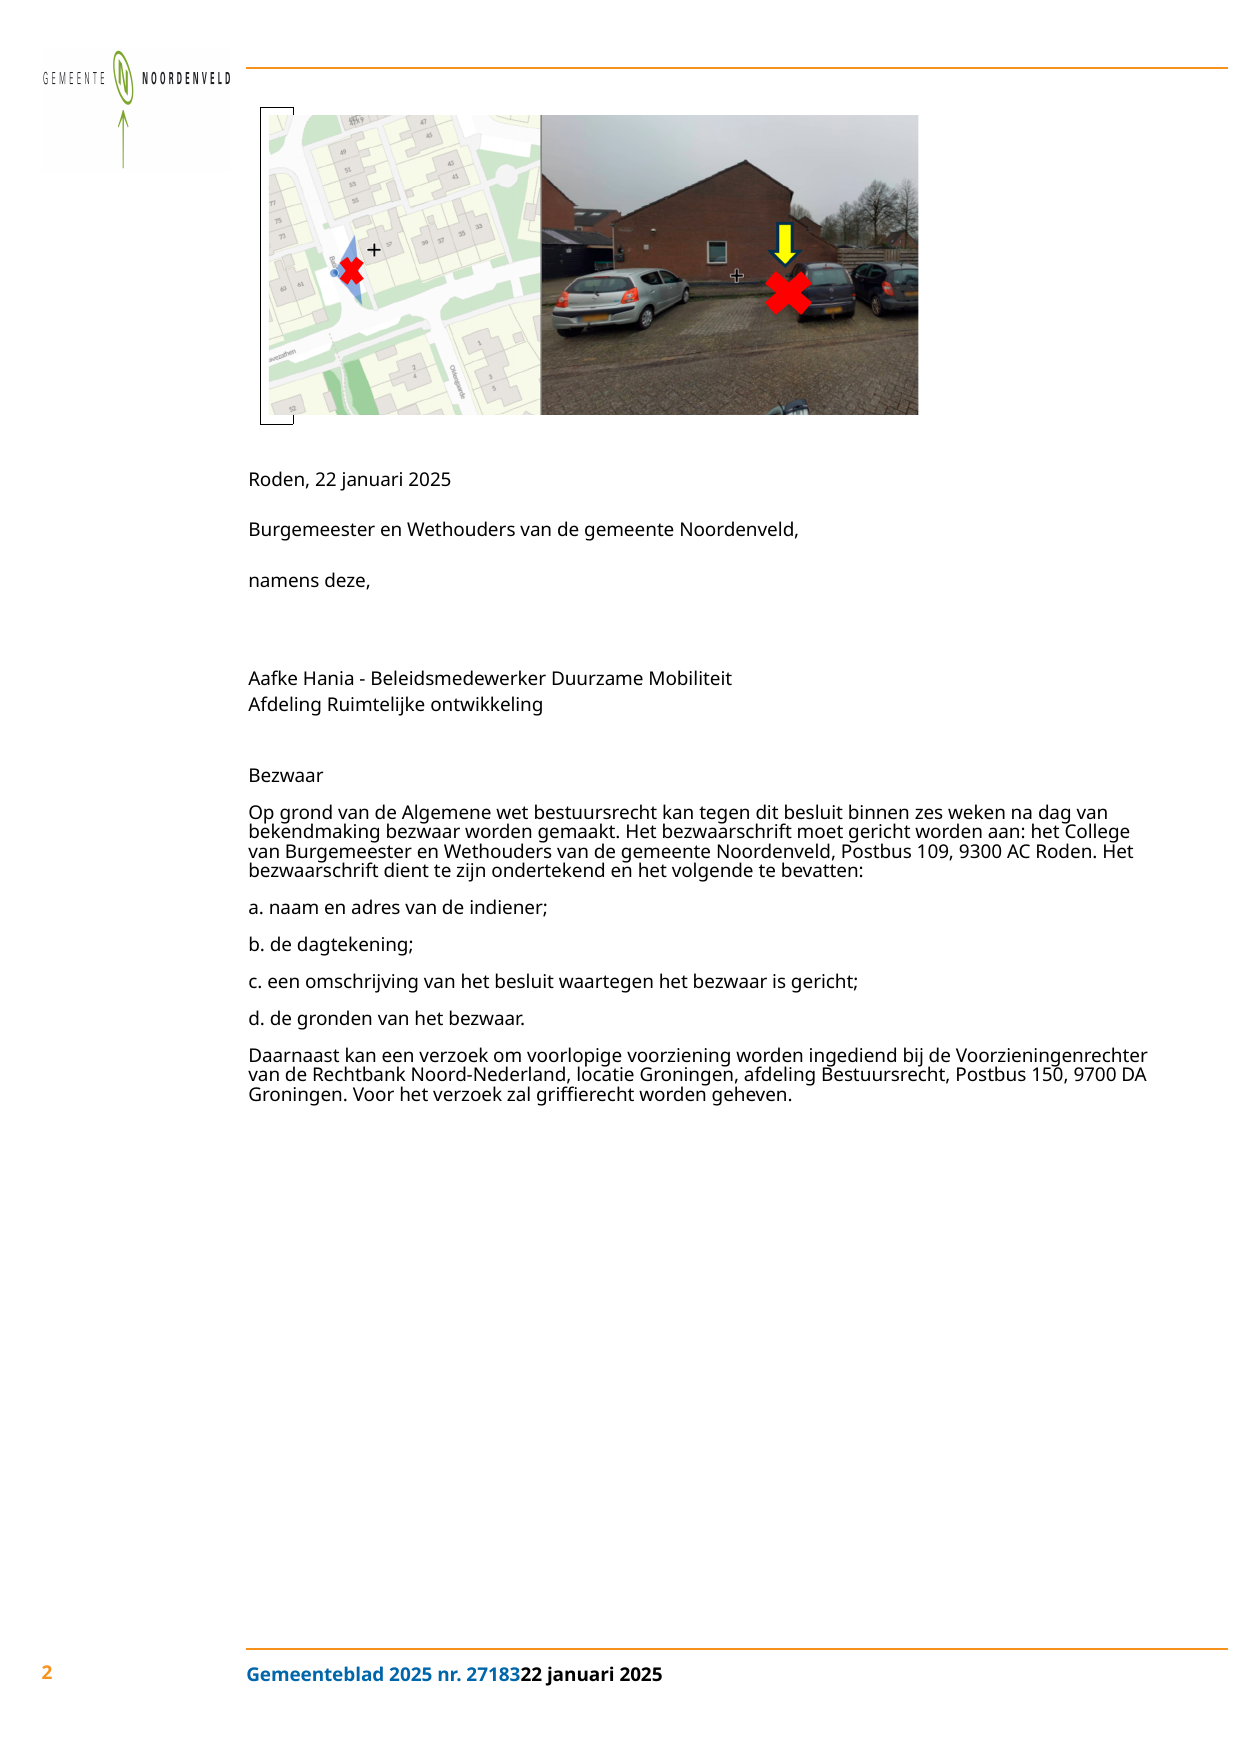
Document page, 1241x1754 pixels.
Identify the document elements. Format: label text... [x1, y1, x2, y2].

text Op grond van de Algemene wet bestuursrecht kan tegen dit besluit binnen zes weken na dag van bekendmaking bezwaar worden gemaakt. Het bezwaarschrift moet gericht worden aan: het College van Burgemeester en Wethouders van de gemeente Noordenveld, Postbus 109, 9300 AC Roden. Het bezwaarschrift dient te zijn ondertekend en het volgende te bevatten: [248, 804, 1152, 881]
picture [268, 115, 919, 415]
text a. naam en adres van de indiener; [248, 899, 1152, 918]
picture [41, 47, 231, 172]
text b. de dagtekening; [248, 936, 1152, 955]
text Aafke Hania - Beleidsmedewerker Duurzame Mobiliteit [248, 665, 1152, 691]
text Afdeling Ruimtelijke ontwikkeling [248, 691, 1152, 717]
text d. de gronden van het bezwaar. [248, 1010, 1152, 1029]
text Daarnaast kan een verzoek om voorlopige voorziening worden ingediend bij de Voorzieningenrechter van de Rechtbank Noord-Nederland, locatie Groningen, afdeling Bestuursrecht, Postbus 150, 9700 DA Groningen. Voor het verzoek zal griffierecht worden geheven. [248, 1047, 1152, 1105]
text c. een omschrijving van het besluit waartegen het bezwaar is gericht; [248, 973, 1152, 992]
text Bezwaar [248, 767, 1152, 787]
text Roden, 22 januari 2025 [248, 466, 1152, 492]
text namens deze, [248, 567, 1152, 593]
text Burgemeester en Wethouders van de gemeente Noordenveld, [248, 517, 1152, 542]
